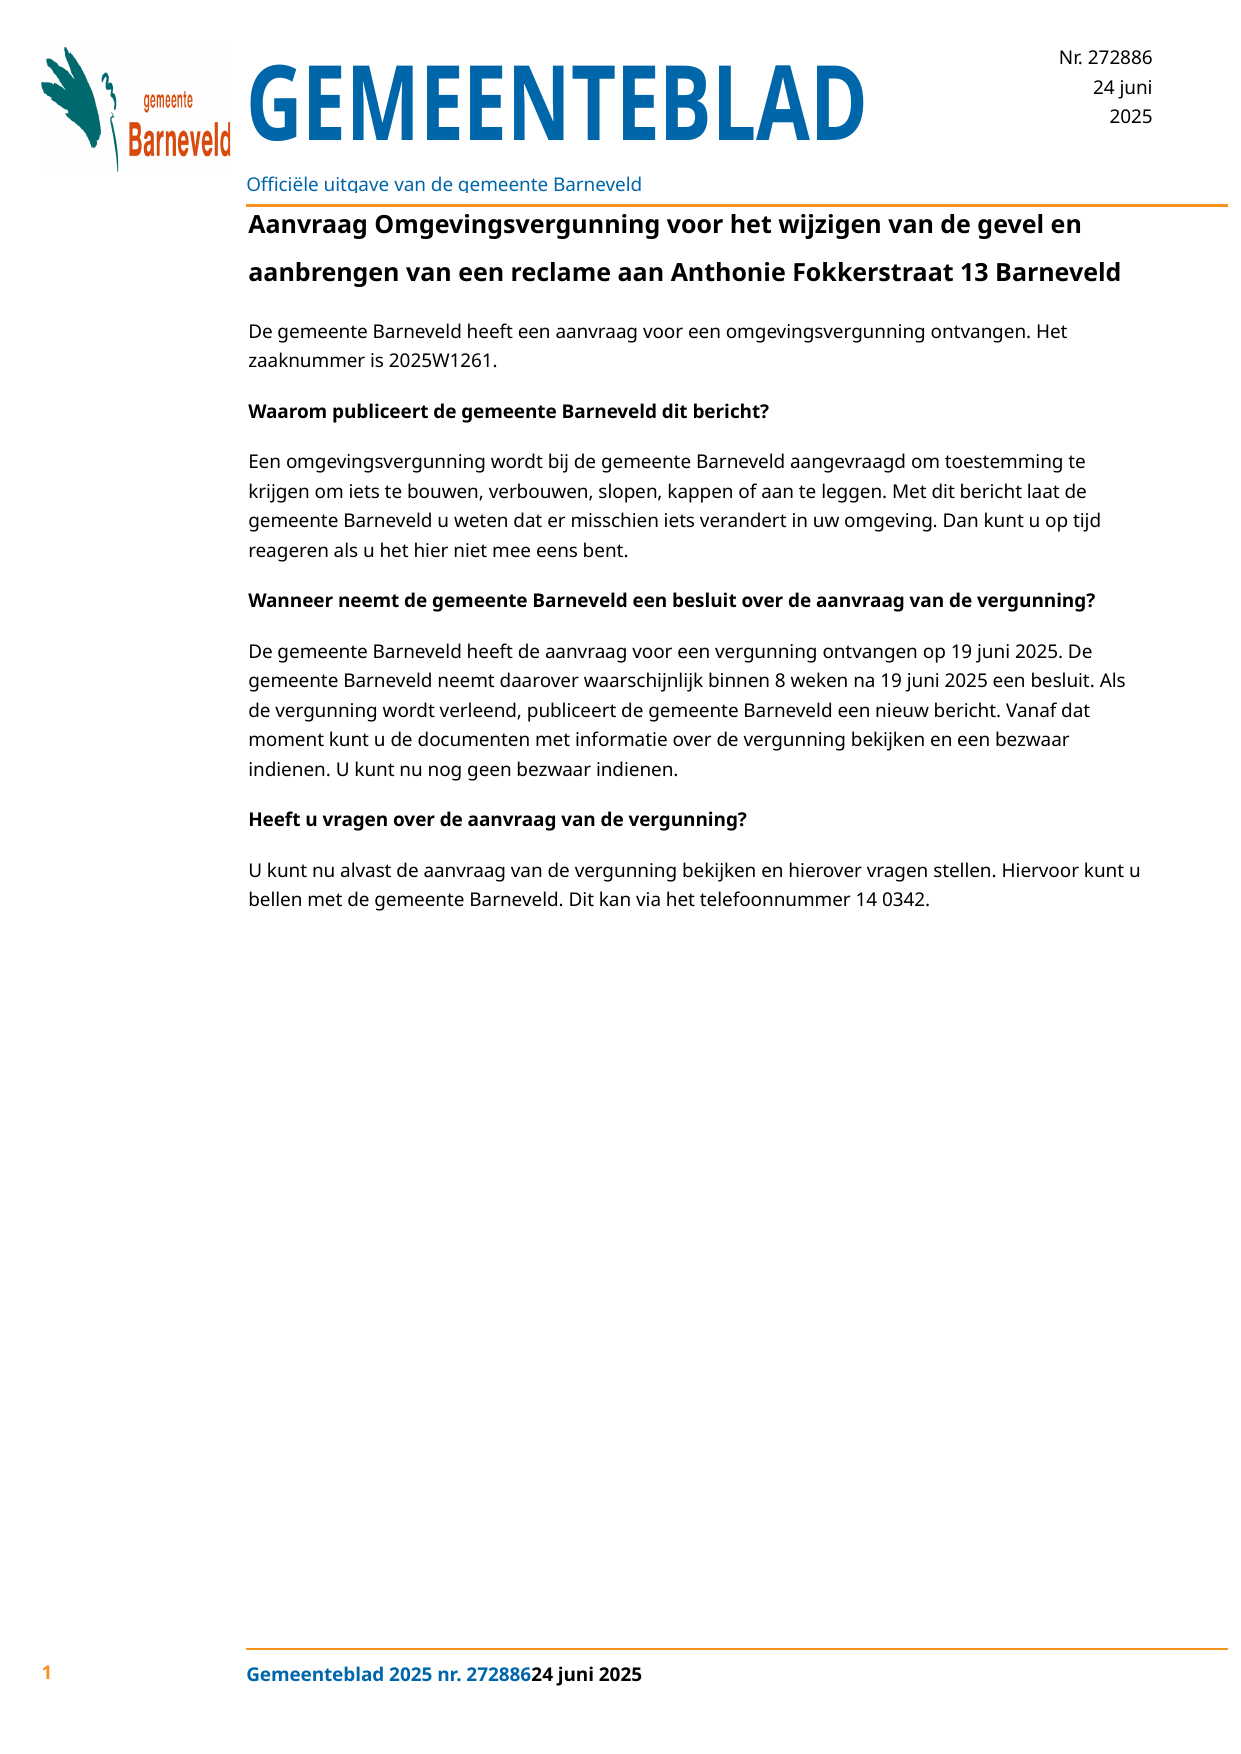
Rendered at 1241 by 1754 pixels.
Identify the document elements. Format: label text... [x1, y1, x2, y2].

text De gemeente Barneveld heeft een aanvraag voor een omgevingsvergunning ontvangen. Het zaaknummer is 2025W1261. [248, 318, 1152, 373]
text U kunt nu alvast de aanvraag van de vergunning bekijken en hierover vragen stellen. Hiervoor kunt u bellen met de gemeente Barneveld. Dit kan via het telefoonnummer 14 0342. [248, 857, 1152, 912]
text De gemeente Barneveld heeft de aanvraag voor een vergunning ontvangen op 19 juni 2025. De gemeente Barneveld neemt daarover waarschijnlijk binnen 8 weken na 19 juni 2025 een besluit. Als de vergunning wordt verleend, publiceert de gemeente Barneveld een nieuw bericht. Vanaf dat moment kunt u de documenten met informatie over de vergunning bekijken en een bezwaar indienen. U kunt nu nog geen bezwaar indienen. [248, 638, 1152, 782]
text Heeft u vragen over de aanvraag van de vergunning? [248, 807, 1152, 832]
text Waarom publiceert de gemeente Barneveld dit bericht? [248, 398, 1152, 424]
text Wanneer neemt de gemeente Barneveld een besluit over de aanvraag van de vergunning? [248, 587, 1152, 613]
text Aanvraag Omgevingsvergunning voor het wijzigen van de gevel en aanbrengen van een reclame aan Anthonie Fokkerstraat 13 Barneveld [248, 207, 1152, 288]
text Een omgevingsvergunning wordt bij de gemeente Barneveld aangevraagd om toestemming te krijgen om iets te bouwen, verbouwen, slopen, kappen of aan te leggen. Met dit bericht laat de gemeente Barneveld u weten dat er misschien iets verandert in uw omgeving. Dan kunt u op tijd reageren als u het hier niet mee eens bent. [248, 448, 1152, 563]
picture [41, 47, 231, 172]
